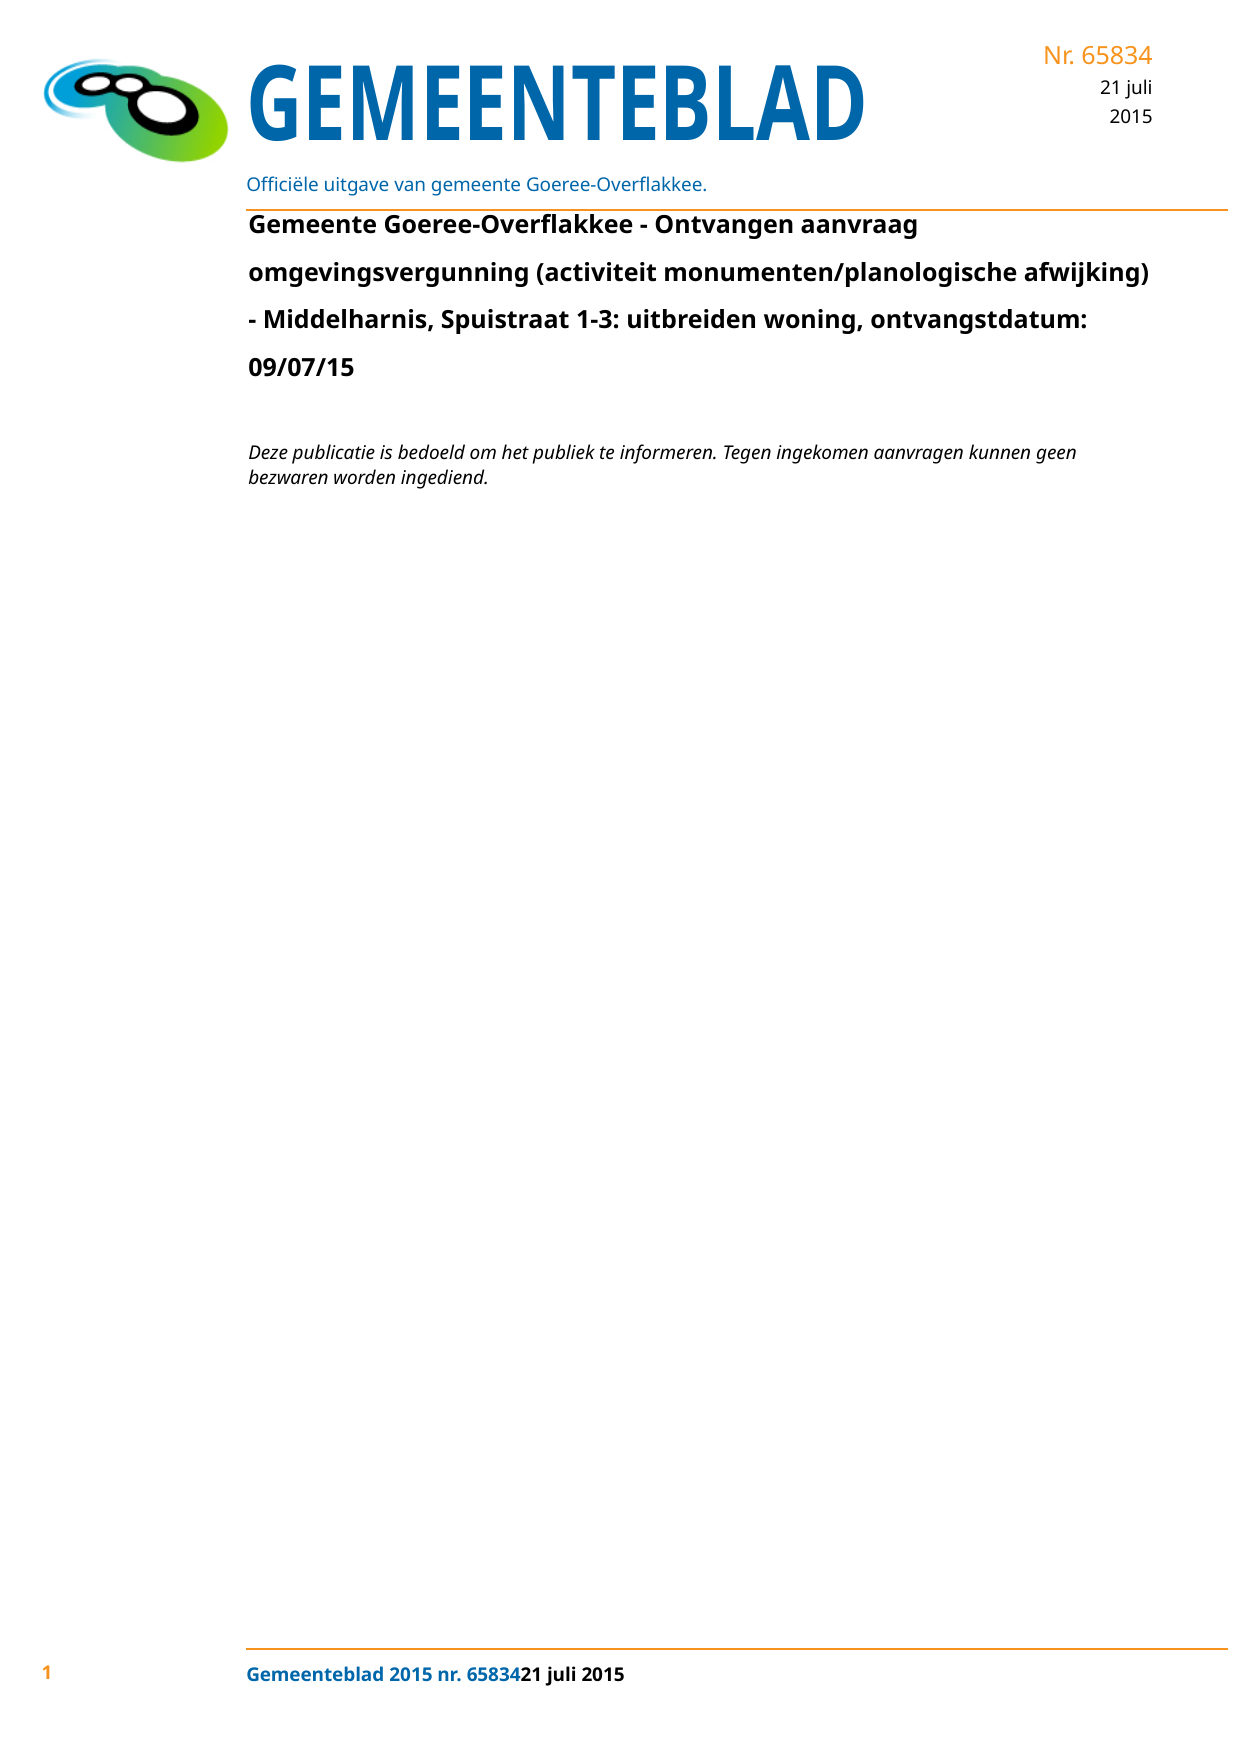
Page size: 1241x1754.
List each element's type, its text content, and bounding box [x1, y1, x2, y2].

text Gemeente Goeree-Overflakkee - Ontvangen aanvraag omgevingsvergunning (activiteit monumenten/planologische afwijking) - Middelharnis, Spuistraat 1-3: uitbreiden woning, ontvangstdatum: 09/07/15 [248, 211, 1152, 384]
picture [41, 47, 231, 172]
text Deze publicatie is bedoeld om het publiek te informeren. Tegen ingekomen aanvragen kunnen geen bezwaren worden ingediend. [248, 439, 1152, 490]
